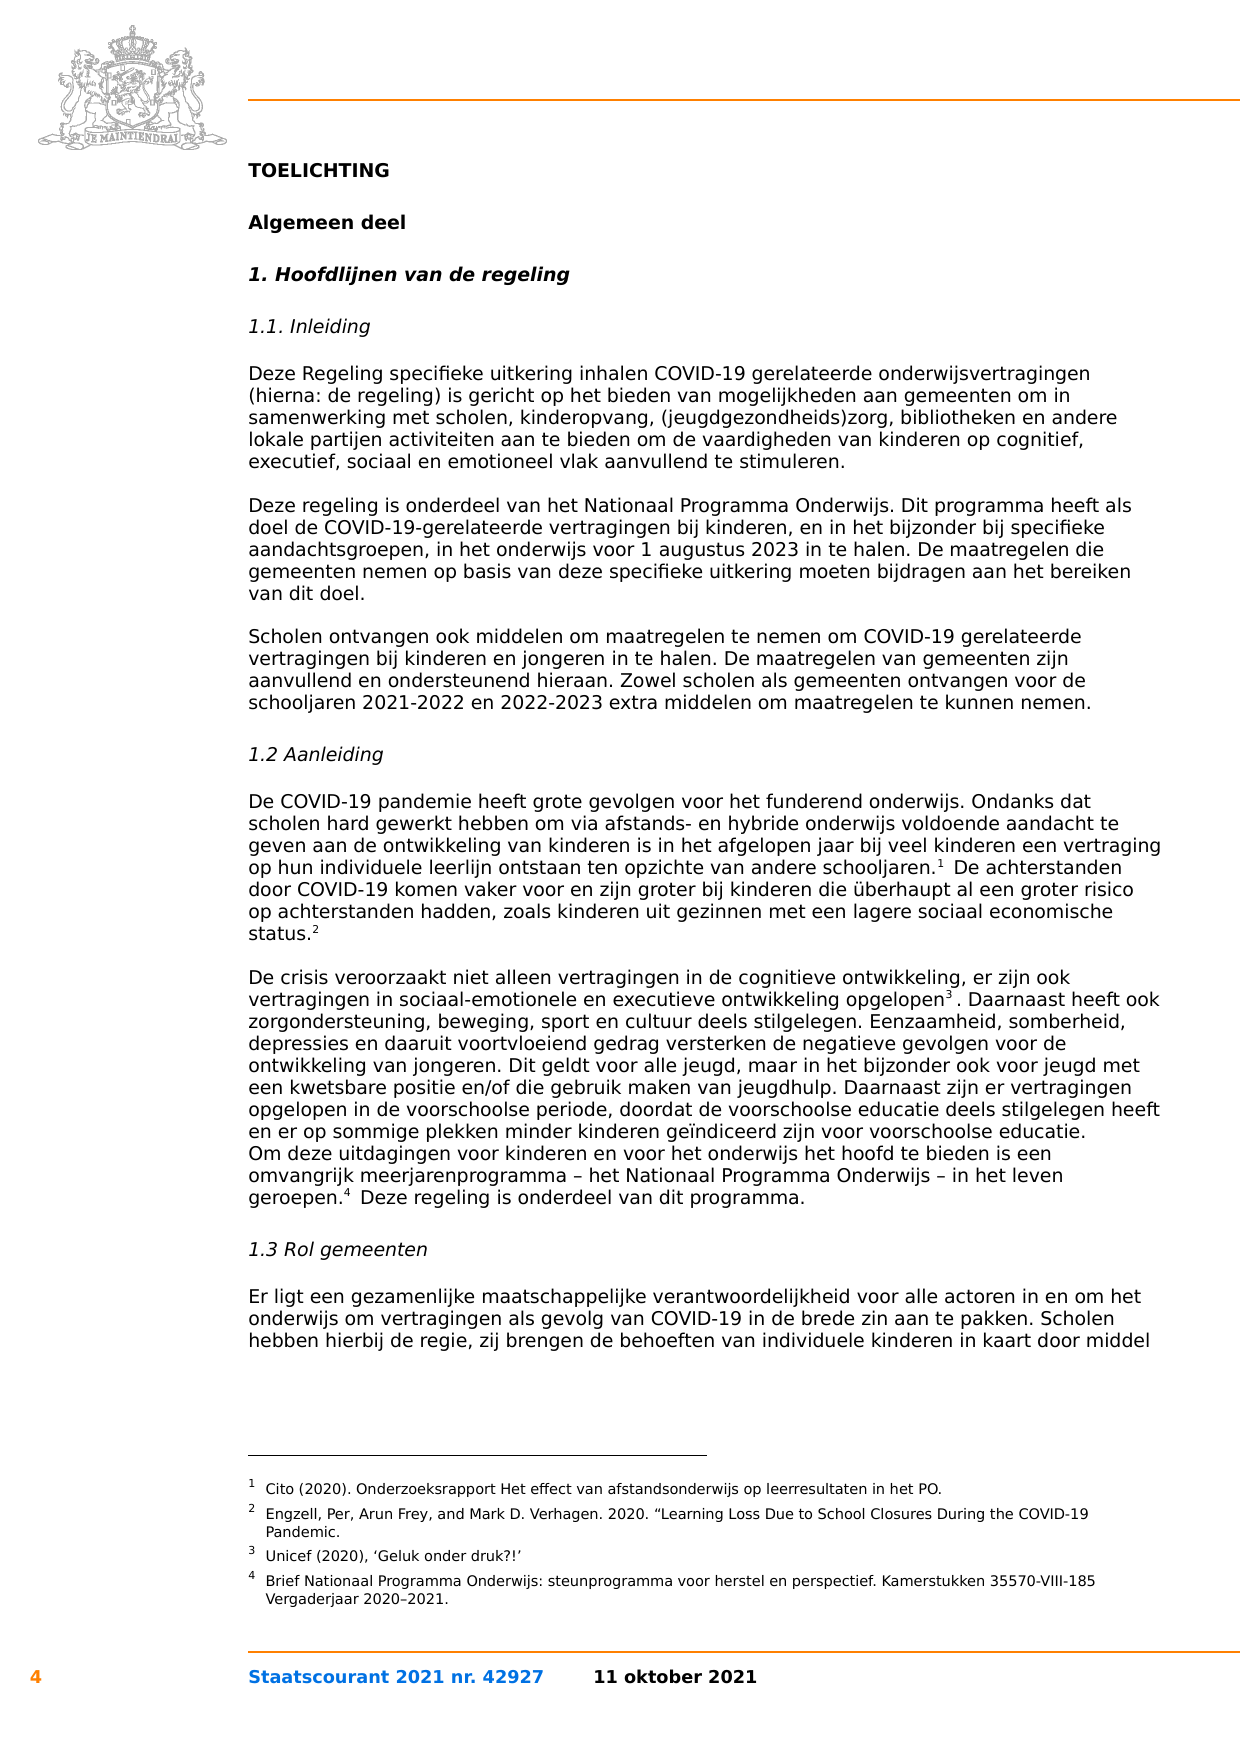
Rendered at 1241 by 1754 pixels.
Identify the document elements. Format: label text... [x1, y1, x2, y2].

text Deze regeling is onderdeel van het Nationaal Programma Onderwijs. Dit programma heeft als doel de COVID-19-gerelateerde vertragingen bij kinderen, en in het bijzonder bij specifieke aandachtsgroepen, in het onderwijs voor 1 augustus 2023 in te halen. De maatregelen die gemeenten nemen op basis van deze specifieke uitkering moeten bijdragen aan het bereiken van dit doel. [248, 494, 1163, 604]
text De COVID-19 pandemie heeft grote gevolgen voor het funderend onderwijs. Ondanks dat scholen hard gewerkt hebben om via afstands- en hybride onderwijs voldoende aandacht te geven aan de ontwikkeling van kinderen is in het afgelopen jaar bij veel kinderen een vertraging op hun individuele leerlijn ontstaan ten opzichte van andere schooljaren. De achterstanden door COVID-19 komen vaker voor en zijn groter bij kinderen die überhaupt al een groter risico op achterstanden hadden, zoals kinderen uit gezinnen met een lagere sociaal economische status. [248, 791, 1163, 945]
subtitle 1. Hoofdlijnen van de regeling [248, 264, 1163, 286]
text Scholen ontvangen ook middelen om maatregelen te nemen om COVID-19 gerelateerde vertragingen bij kinderen en jongeren in te halen. De maatregelen van gemeenten zijn aanvullend en ondersteunend hieraan. Zowel scholen als gemeenten ontvangen voor de schooljaren 2021-2022 en 2022-2023 extra middelen om maatregelen te kunnen nemen. [248, 626, 1163, 714]
text Brief Nationaal Programma Onderwijs: steunprogramma voor herstel en perspectief. Kamerstukken 35570-VIII-185 Vergaderjaar 2020–2021. [248, 1569, 1163, 1608]
text Er ligt een gezamenlijke maatschappelijke verantwoordelijkheid voor alle actoren in en om het onderwijs om vertragingen als gevolg van COVID-19 in de brede zin aan te pakken. Scholen hebben hierbij de regie, zij brengen de behoeften van individuele kinderen in kaart door middel [248, 1286, 1163, 1352]
text De crisis veroorzaakt niet alleen vertragingen in de cognitieve ontwikkeling, er zijn ook vertragingen in sociaal-emotionele en executieve ontwikkeling opgelopen. Daarnaast heeft ook zorgondersteuning, beweging, sport en cultuur deels stilgelegen. Eenzaamheid, somberheid, depressies en daaruit voortvloeiend gedrag versterken de negatieve gevolgen voor de ontwikkeling van jongeren. Dit geldt voor alle jeugd, maar in het bijzonder ook voor jeugd met een kwetsbare positie en/of die gebruik maken van jeugdhulp. Daarnaast zijn er vertragingen opgelopen in de voorschoolse periode, doordat de voorschoolse educatie deels stilgelegen heeft en er op sommige plekken minder kinderen geïndiceerd zijn voor voorschoolse educatie. [248, 967, 1163, 1143]
text Engzell, Per, Arun Frey, and Mark D. Verhagen. 2020. “Learning Loss Due to School Closures During the COVID-19 Pandemic. [248, 1502, 1163, 1541]
text Unicef (2020), ‘Geluk onder druk?!’ [248, 1544, 1163, 1566]
text Cito (2020). Onderzoeksrapport Het effect van afstandsonderwijs op leerresultaten in het PO. [248, 1477, 1163, 1499]
subtitle Algemeen deel [248, 212, 1163, 234]
subtitle 1.1. Inleiding [248, 316, 1163, 338]
text Om deze uitdagingen voor kinderen en voor het onderwijs het hoofd te bieden is een omvangrijk meerjarenprogramma – het Nationaal Programma Onderwijs – in het leven geroepen. Deze regeling is onderdeel van dit programma. [248, 1143, 1163, 1209]
subtitle TOELICHTING [248, 160, 1163, 182]
subtitle 1.2 Aanleiding [248, 744, 1163, 766]
picture [38, 25, 227, 150]
text Deze Regeling specifieke uitkering inhalen COVID-19 gerelateerde onderwijsvertragingen (hierna: de regeling) is gericht op het bieden van mogelijkheden aan gemeenten om in samenwerking met scholen, kinderopvang, (jeugdgezondheids)zorg, bibliotheken en andere lokale partijen activiteiten aan te bieden om de vaardigheden van kinderen op cognitief, executief, sociaal en emotioneel vlak aanvullend te stimuleren. [248, 363, 1163, 473]
subtitle 1.3 Rol gemeenten [248, 1239, 1163, 1261]
